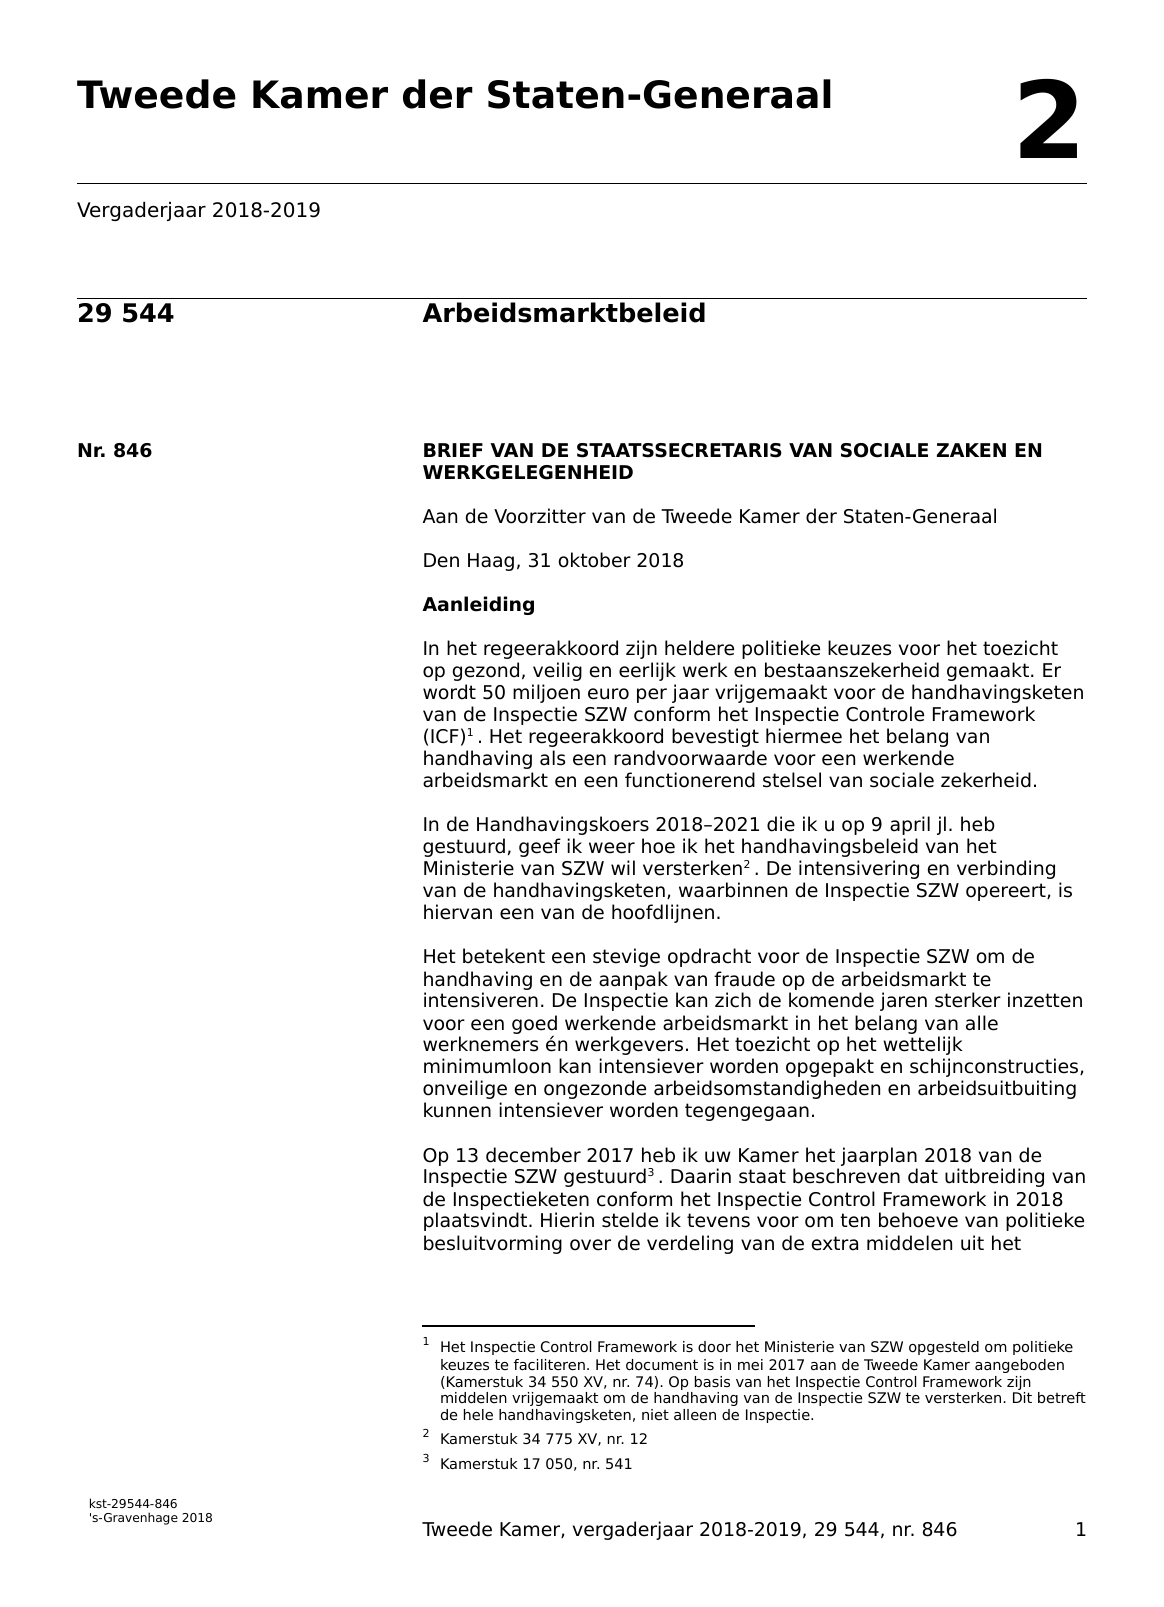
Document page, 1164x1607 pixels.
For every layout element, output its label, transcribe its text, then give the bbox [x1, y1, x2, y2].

table_header Tweede Kamer der Staten-Generaal [77, 59, 886, 183]
text Het Inspectie Control Framework is door het Ministerie van SZW opgesteld om politieke keuzes te faciliteren. Het document is in mei 2017 aan de Tweede Kamer aangeboden (Kamerstuk 34 550 XV, nr. 74). Op basis van het Inspectie Control Framework zijn middelen vrijgemaakt om de handhaving van de Inspectie SZW te versterken. Dit betreft de hele handhavingsketen, niet alleen de Inspectie. [422, 1335, 1087, 1424]
text Kamerstuk 34 775 XV, nr. 12 [422, 1427, 1087, 1449]
text Op 13 december 2017 heb ik uw Kamer het jaarplan 2018 van de Inspectie SZW gestuurd. Daarin staat beschreven dat uitbreiding van de Inspectieketen conform het Inspectie Control Framework in 2018 plaatsvindt. Hierin stelde ik tevens voor om ten behoeve van politieke besluitvorming over de verdeling van de extra middelen uit het [422, 1144, 1087, 1254]
text In het regeerakkoord zijn heldere politieke keuzes voor het toezicht op gezond, veilig en eerlijk werk en bestaanszekerheid gemaakt. Er wordt 50 miljoen euro per jaar vrijgemaakt voor de handhavingsketen van de Inspectie SZW conform het Inspectie Controle Framework (ICF). Het regeerakkoord bevestigt hiermee het belang van handhaving als een randvoorwaarde voor een werkende arbeidsmarkt en een functionerend stelsel van sociale zekerheid. [422, 638, 1087, 792]
text Het betekent een stevige opdracht voor de Inspectie SZW om de handhaving en de aanpak van fraude op de arbeidsmarkt te intensiveren. De Inspectie kan zich de komende jaren sterker inzetten voor een goed werkende arbeidsmarkt in het belang van alle werknemers én werkgevers. Het toezicht op het wettelijk minimumloon kan intensiever worden opgepakt en schijnconstructies, onveilige en ongezonde arbeidsomstandigheden en arbeidsuitbuiting kunnen intensiever worden tegengegaan. [422, 946, 1087, 1122]
subtitle 29 544 Arbeidsmarktbeleid [77, 299, 1087, 329]
table_header 2 [886, 59, 1087, 183]
text 's-Gravenhage 2018 [88, 1511, 323, 1525]
text Kamerstuk 17 050, nr. 541 [422, 1452, 1087, 1474]
text In de Handhavingskoers 2018–2021 die ik u op 9 april jl. heb gestuurd, geef ik weer hoe ik het handhavingsbeleid van het Ministerie van SZW wil versterken. De intensivering en verbinding van de handhavingsketen, waarbinnen de Inspectie SZW opereert, is hiervan een van de hoofdlijnen. [422, 814, 1087, 924]
subtitle Nr. 846 BRIEF VAN DE STAATSSECRETARIS VAN SOCIALE ZAKEN EN WERKGELEGENHEID [77, 440, 1087, 484]
text kst-29544-846 [88, 1497, 323, 1511]
table_cell Vergaderjaar 2018-2019 [77, 184, 1087, 298]
subtitle Aanleiding [422, 594, 1087, 616]
text Den Haag, 31 oktober 2018 [422, 550, 1087, 572]
text Aan de Voorzitter van de Tweede Kamer der Staten-Generaal [422, 506, 1087, 528]
